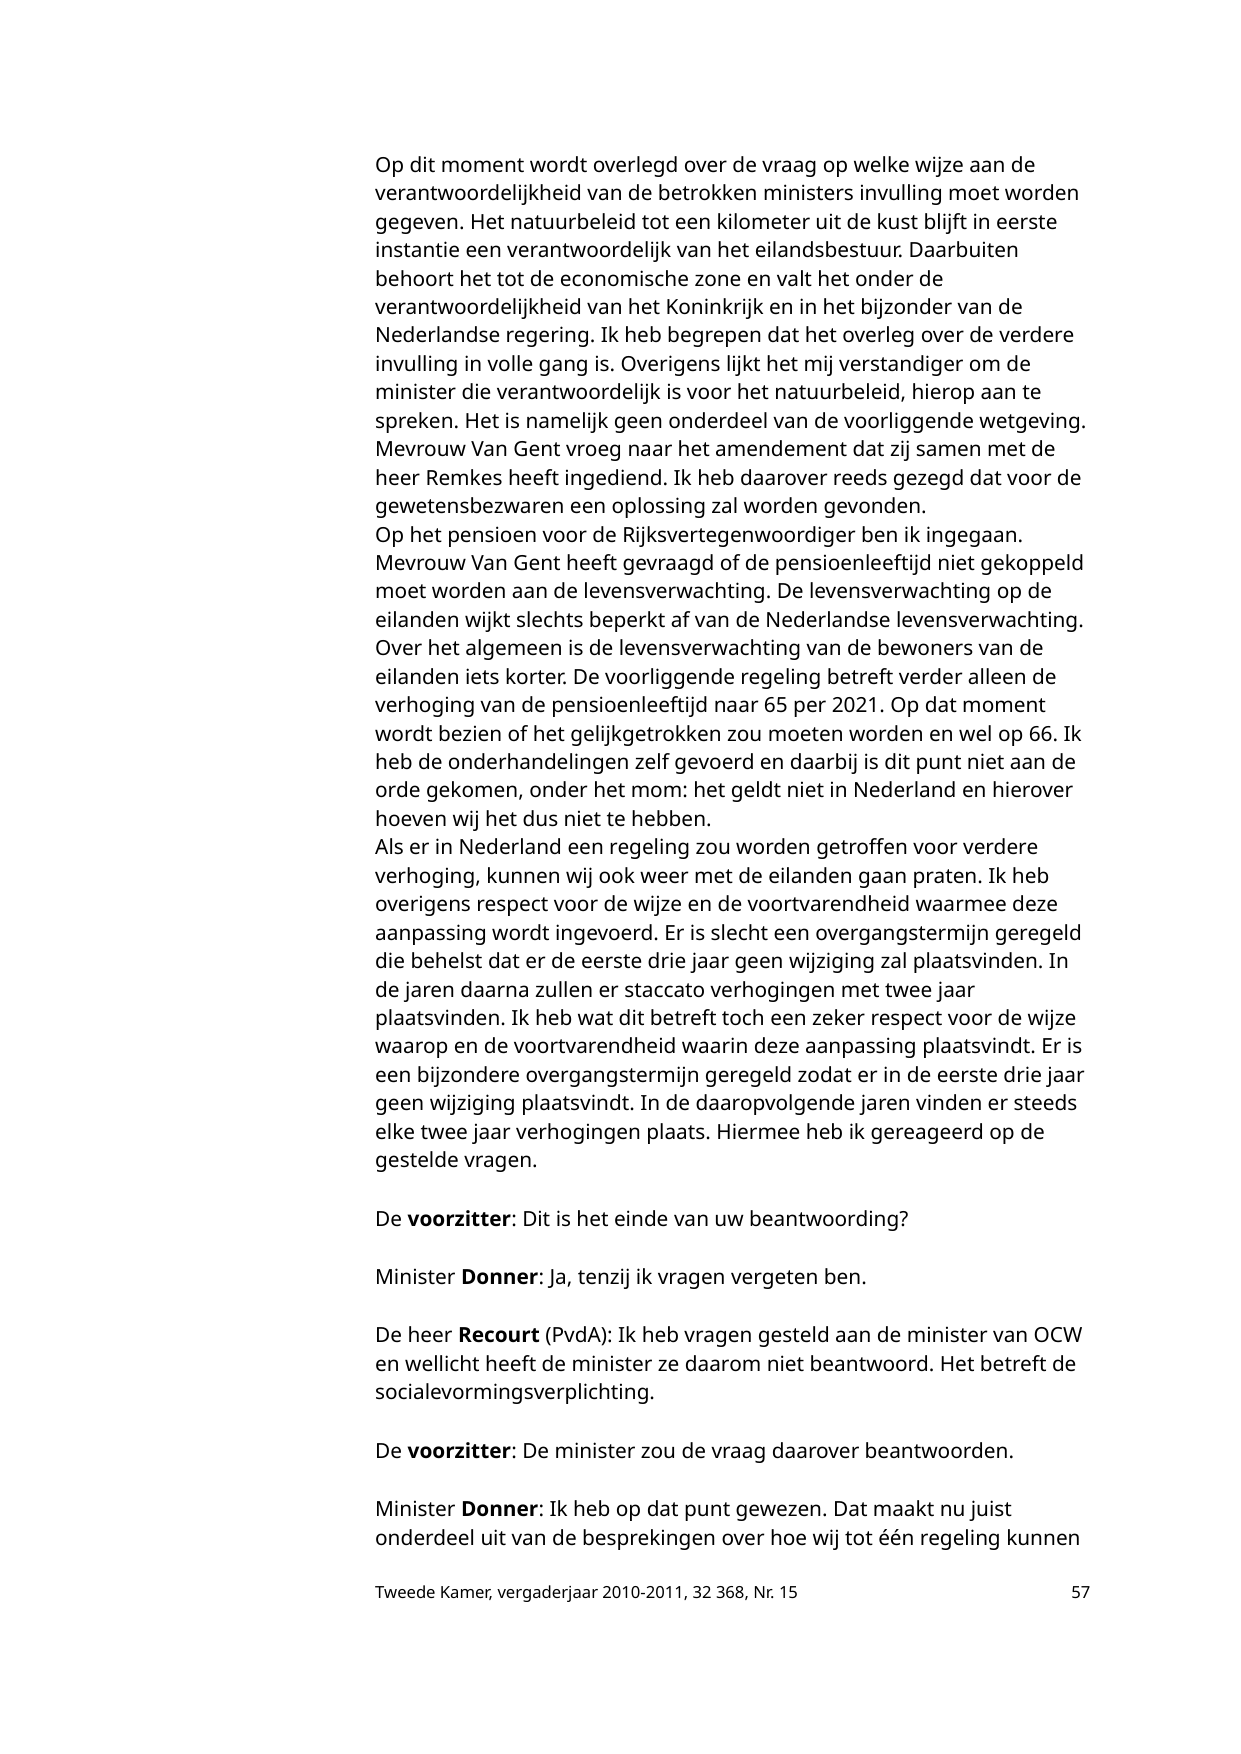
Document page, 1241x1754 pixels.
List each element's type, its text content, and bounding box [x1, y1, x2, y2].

text Minister Donner: Ik heb op dat punt gewezen. Dat maakt nu juist onderdeel uit van de besprekingen over hoe wij tot één regeling kunnen [375, 1494, 1090, 1551]
text Op dit moment wordt overlegd over de vraag op welke wijze aan de verantwoordelijkheid van de betrokken ministers invulling moet worden gegeven. Het natuurbeleid tot een kilometer uit de kust blijft in eerste instantie een verantwoordelijk van het eilandsbestuur. Daarbuiten behoort het tot de economische zone en valt het onder de verantwoordelijkheid van het Koninkrijk en in het bijzonder van de Nederlandse regering. Ik heb begrepen dat het overleg over de verdere invulling in volle gang is. Overigens lijkt het mij verstandiger om de minister die verantwoordelijk is voor het natuurbeleid, hierop aan te spreken. Het is namelijk geen onderdeel van de voorliggende wetgeving. [375, 150, 1090, 434]
text Als er in Nederland een regeling zou worden getroffen voor verdere verhoging, kunnen wij ook weer met de eilanden gaan praten. Ik heb overigens respect voor de wijze en de voortvarendheid waarmee deze aanpassing wordt ingevoerd. Er is slecht een overgangstermijn geregeld die behelst dat er de eerste drie jaar geen wijziging zal plaatsvinden. In de jaren daarna zullen er staccato verhogingen met twee jaar plaatsvinden. Ik heb wat dit betreft toch een zeker respect voor de wijze waarop en de voortvarendheid waarin deze aanpassing plaatsvindt. Er is een bijzondere overgangstermijn geregeld zodat er in de eerste drie jaar geen wijziging plaatsvindt. In de daaropvolgende jaren vinden er steeds elke twee jaar verhogingen plaats. Hiermee heb ik gereageerd op de gestelde vragen. [375, 832, 1090, 1174]
text Op het pensioen voor de Rijksvertegenwoordiger ben ik ingegaan. [375, 520, 1090, 548]
text De voorzitter: De minister zou de vraag daarover beantwoorden. [375, 1436, 1090, 1464]
text Mevrouw Van Gent heeft gevraagd of de pensioenleeftijd niet gekoppeld moet worden aan de levensverwachting. De levensverwachting op de eilanden wijkt slechts beperkt af van de Nederlandse levensverwachting. Over het algemeen is de levensverwachting van de bewoners van de eilanden iets korter. De voorliggende regeling betreft verder alleen de verhoging van de pensioenleeftijd naar 65 per 2021. Op dat moment wordt bezien of het gelijkgetrokken zou moeten worden en wel op 66. Ik heb de onderhandelingen zelf gevoerd en daarbij is dit punt niet aan de orde gekomen, onder het mom: het geldt niet in Nederland en hierover hoeven wij het dus niet te hebben. [375, 548, 1090, 832]
text Mevrouw Van Gent vroeg naar het amendement dat zij samen met de heer Remkes heeft ingediend. Ik heb daarover reeds gezegd dat voor de gewetensbezwaren een oplossing zal worden gevonden. [375, 434, 1090, 520]
text De voorzitter: Dit is het einde van uw beantwoording? [375, 1204, 1090, 1232]
text Minister Donner: Ja, tenzij ik vragen vergeten ben. [375, 1262, 1090, 1291]
text De heer Recourt (PvdA): Ik heb vragen gesteld aan de minister van OCW en wellicht heeft de minister ze daarom niet beantwoord. Het betreft de socialevormingsverplichting. [375, 1321, 1090, 1406]
